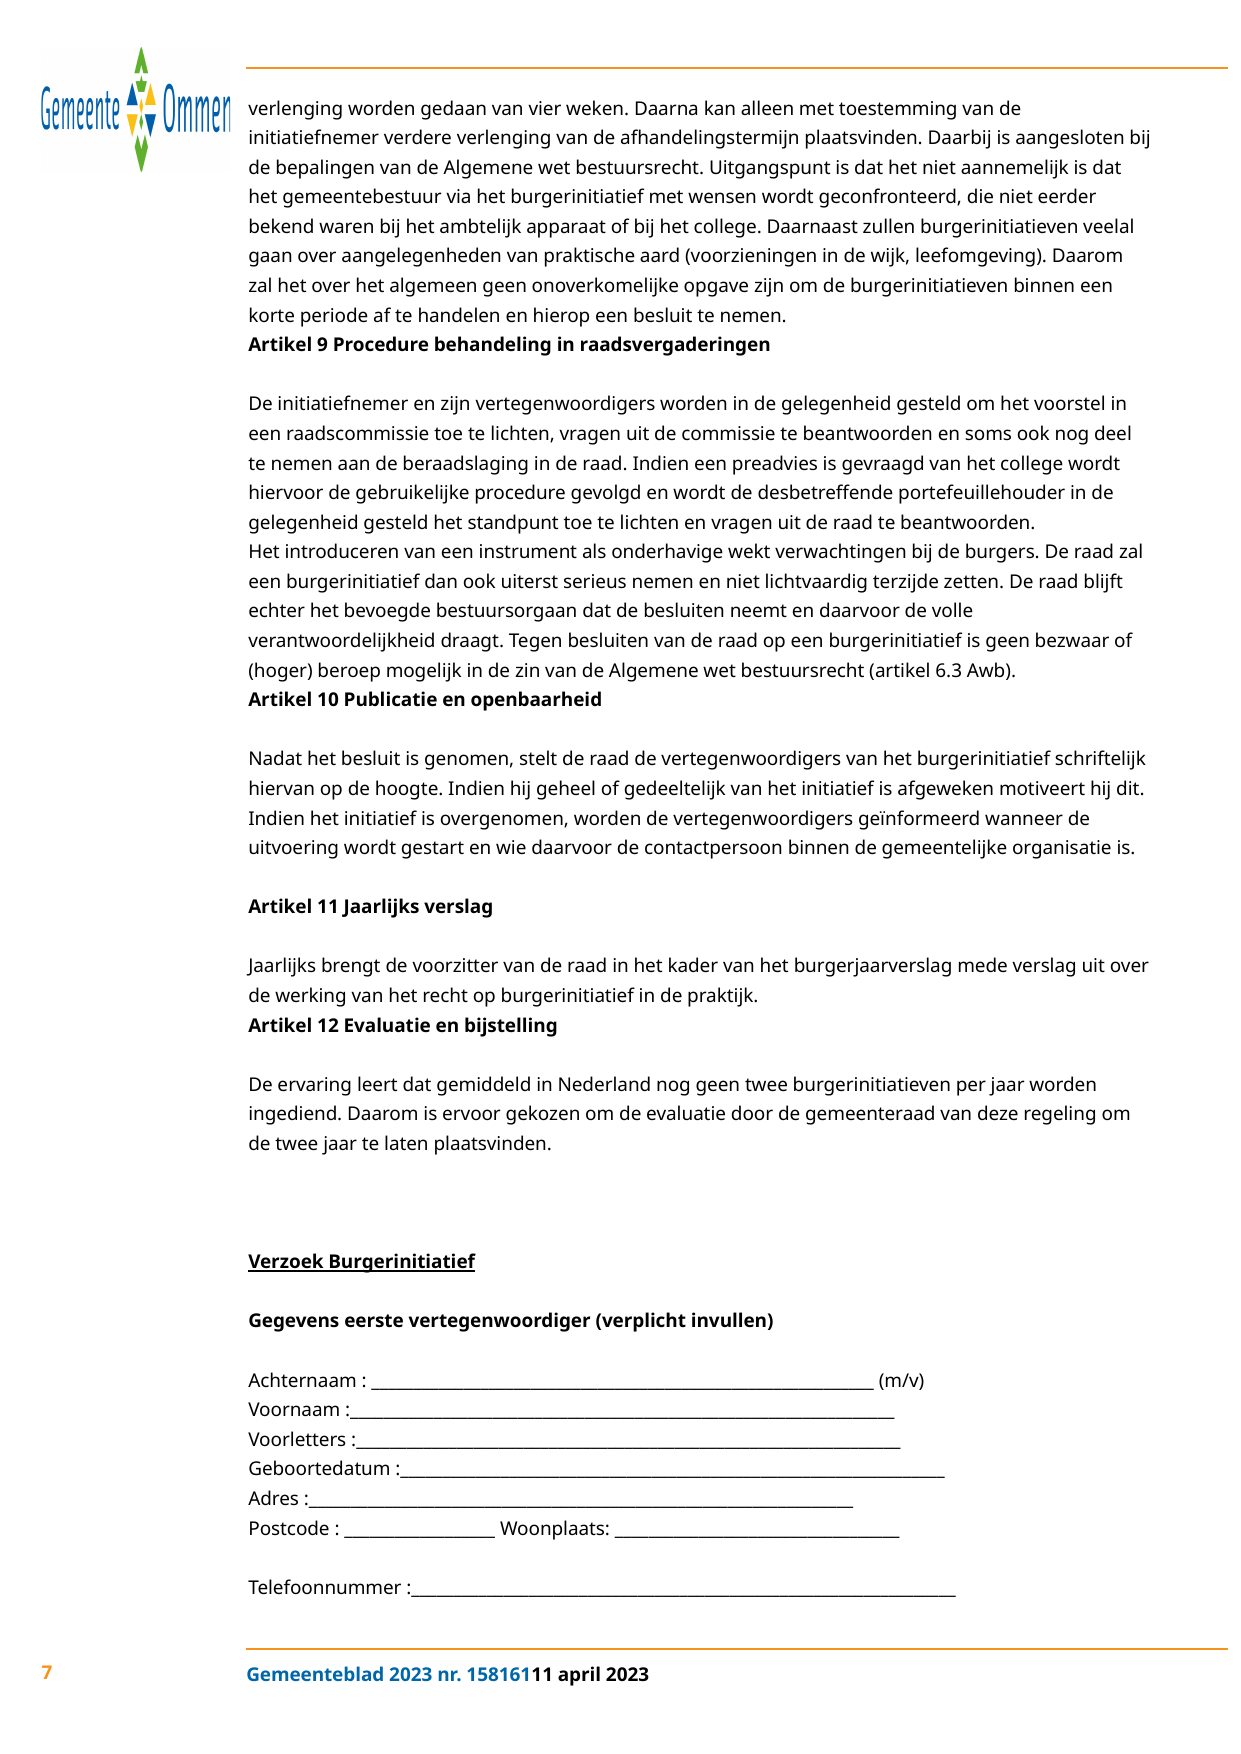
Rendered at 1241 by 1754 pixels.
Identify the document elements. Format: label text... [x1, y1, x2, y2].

text Artikel 10 Publicatie en openbaarheid [248, 686, 1152, 712]
text Voornaam :_________________________________________________________________ [248, 1396, 1152, 1422]
text Geboortedatum :_________________________________________________________________ [248, 1456, 1152, 1481]
picture [41, 47, 231, 172]
text Voorletters :_________________________________________________________________ [248, 1426, 1152, 1452]
text De ervaring leert dat gemiddeld in Nederland nog geen twee burgerinitiatieven per jaar worden ingediend. Daarom is ervoor gekozen om de evaluatie door de gemeenteraad van deze regeling om de twee jaar te laten plaatsvinden. [248, 1071, 1152, 1156]
text Het introduceren van een instrument als onderhavige wekt verwachtingen bij de burgers. De raad zal een burgerinitiatief dan ook uiterst serieus nemen en niet lichtvaardig terzijde zetten. De raad blijft echter het bevoegde bestuursorgaan dat de besluiten neemt en daarvoor de volle verantwoordelijkheid draagt. Tegen besluiten van de raad op een burgerinitiatief is geen bezwaar of (hoger) beroep mogelijk in de zin van de Algemene wet bestuursrecht (artikel 6.3 Awb). [248, 538, 1152, 683]
text Postcode : __________________ Woonplaats: __________________________________ [248, 1515, 1152, 1541]
text Artikel 9 Procedure behandeling in raadsvergaderingen [248, 331, 1152, 357]
text Telefoonnummer :_________________________________________________________________ [248, 1574, 1152, 1600]
text verlenging worden gedaan van vier weken. Daarna kan alleen met toestemming van de initiatiefnemer verdere verlenging van de afhandelingstermijn plaatsvinden. Daarbij is aangesloten bij de bepalingen van de Algemene wet bestuursrecht. Uitgangspunt is dat het niet aannemelijk is dat het gemeentebestuur via het burgerinitiatief met wensen wordt geconfronteerd, die niet eerder bekend waren bij het ambtelijk apparaat of bij het college. Daarnaast zullen burgerinitiatieven veelal gaan over aangelegenheden van praktische aard (voorzieningen in de wijk, leefomgeving). Daarom zal het over het algemeen geen onoverkomelijke opgave zijn om de burgerinitiatieven binnen een korte periode af te handelen en hierop een besluit te nemen. [248, 95, 1152, 328]
text De initiatiefnemer en zijn vertegenwoordigers worden in de gelegenheid gesteld om het voorstel in een raadscommissie toe te lichten, vragen uit de commissie te beantwoorden en soms ook nog deel te nemen aan de beraadslaging in de raad. Indien een preadvies is gevraagd van het college wordt hiervoor de gebruikelijke procedure gevolgd en wordt de desbetreffende portefeuillehouder in de gelegenheid gesteld het standpunt toe te lichten en vragen uit de raad te beantwoorden. [248, 391, 1152, 535]
text Adres :_________________________________________________________________ [248, 1485, 1152, 1511]
text Achternaam : ____________________________________________________________ (m/v) [248, 1367, 1152, 1393]
text Gegevens eerste vertegenwoordiger (verplicht invullen) [248, 1308, 1152, 1333]
text Nadat het besluit is genomen, stelt de raad de vertegenwoordigers van het burgerinitiatief schriftelijk hiervan op de hoogte. Indien hij geheel of gedeeltelijk van het initiatief is afgeweken motiveert hij dit. Indien het initiatief is overgenomen, worden de vertegenwoordigers geïnformeerd wanneer de uitvoering wordt gestart en wie daarvoor de contactpersoon binnen de gemeentelijke organisatie is. [248, 746, 1152, 860]
text Artikel 12 Evaluatie en bijstelling [248, 1012, 1152, 1038]
text Verzoek Burgerinitiatief [248, 1248, 1152, 1274]
text Jaarlijks brengt de voorzitter van de raad in het kader van het burgerjaarverslag mede verslag uit over de werking van het recht op burgerinitiatief in de praktijk. [248, 953, 1152, 1008]
text Artikel 11 Jaarlijks verslag [248, 893, 1152, 919]
